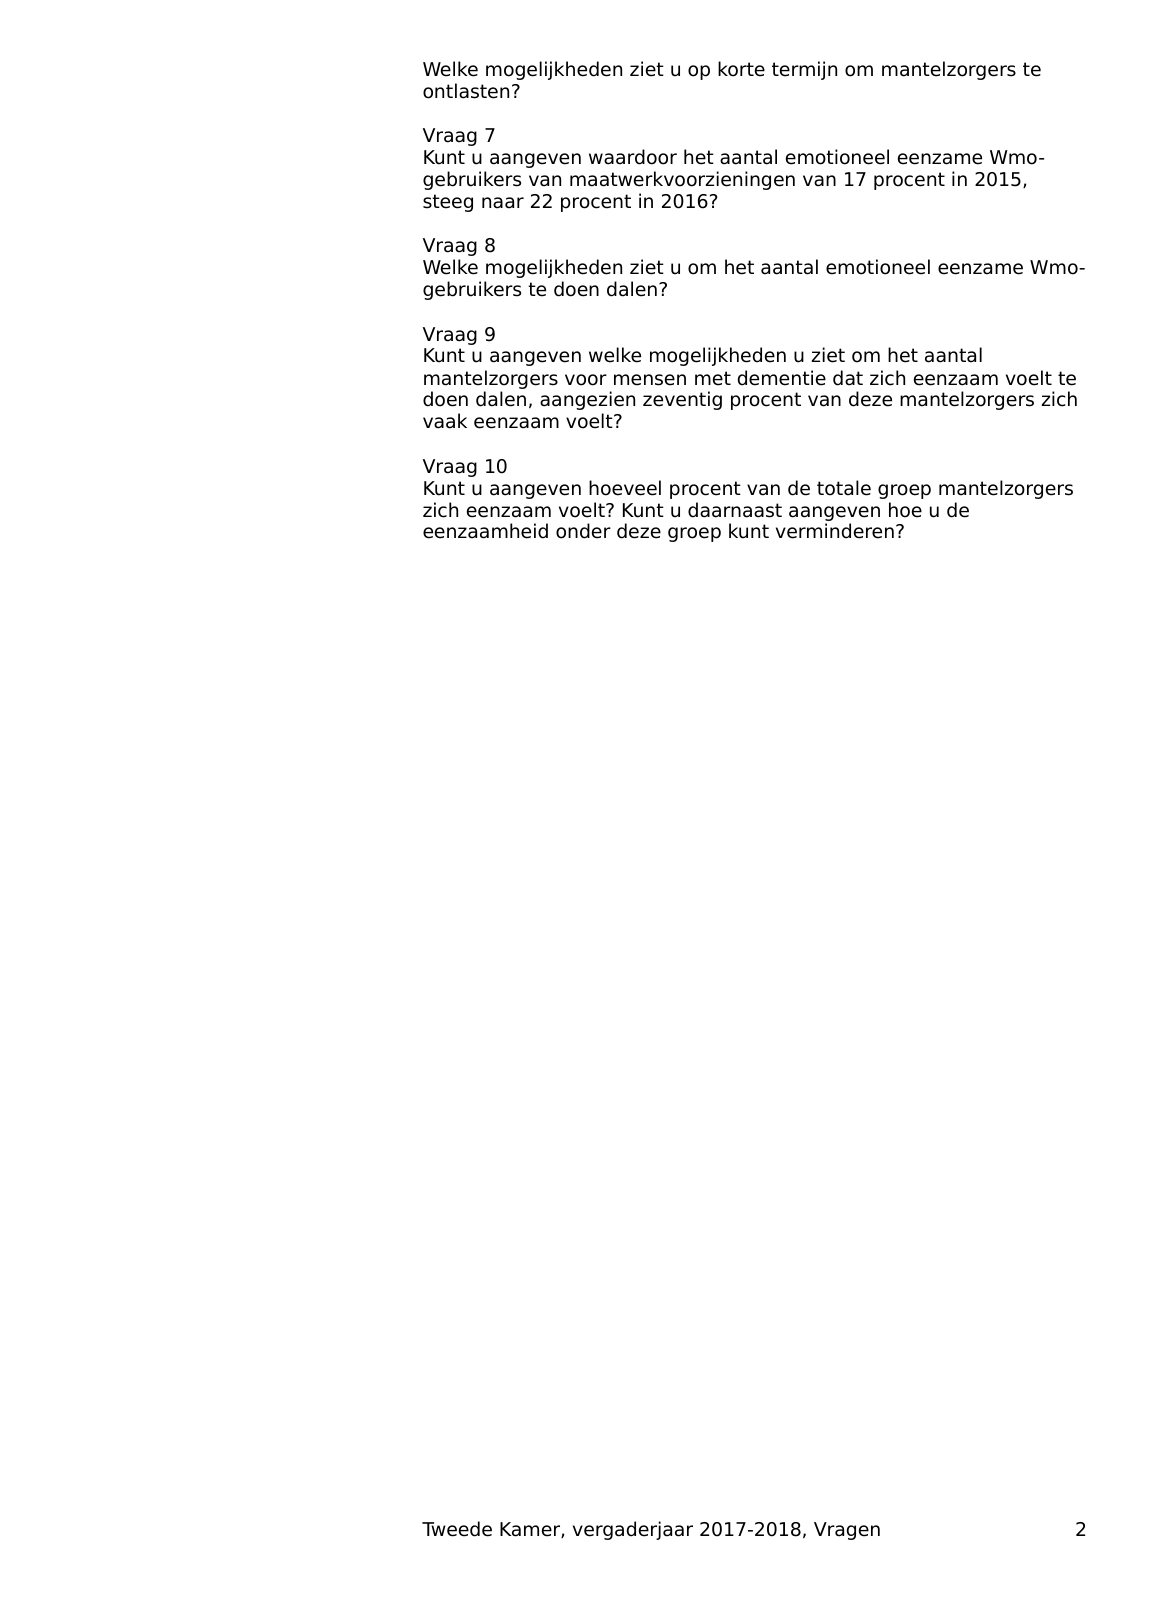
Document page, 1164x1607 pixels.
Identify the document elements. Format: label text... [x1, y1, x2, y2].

text Kunt u aangeven hoeveel procent van de totale groep mantelzorgers zich eenzaam voelt? Kunt u daarnaast aangeven hoe u de eenzaamheid onder deze groep kunt verminderen? [422, 477, 1087, 543]
text Welke mogelijkheden ziet u op korte termijn om mantelzorgers te ontlasten? [422, 59, 1087, 103]
text Welke mogelijkheden ziet u om het aantal emotioneel eenzame Wmo-gebruikers te doen dalen? [422, 257, 1087, 301]
text Vraag 10 [422, 456, 1087, 477]
text Vraag 9 [422, 323, 1087, 345]
text Vraag 8 [422, 235, 1087, 257]
text Vraag 7 [422, 125, 1087, 147]
text Kunt u aangeven welke mogelijkheden u ziet om het aantal mantelzorgers voor mensen met dementie dat zich eenzaam voelt te doen dalen, aangezien zeventig procent van deze mantelzorgers zich vaak eenzaam voelt? [422, 345, 1087, 433]
text Kunt u aangeven waardoor het aantal emotioneel eenzame Wmo-gebruikers van maatwerkvoorzieningen van 17 procent in 2015, steeg naar 22 procent in 2016? [422, 147, 1087, 213]
